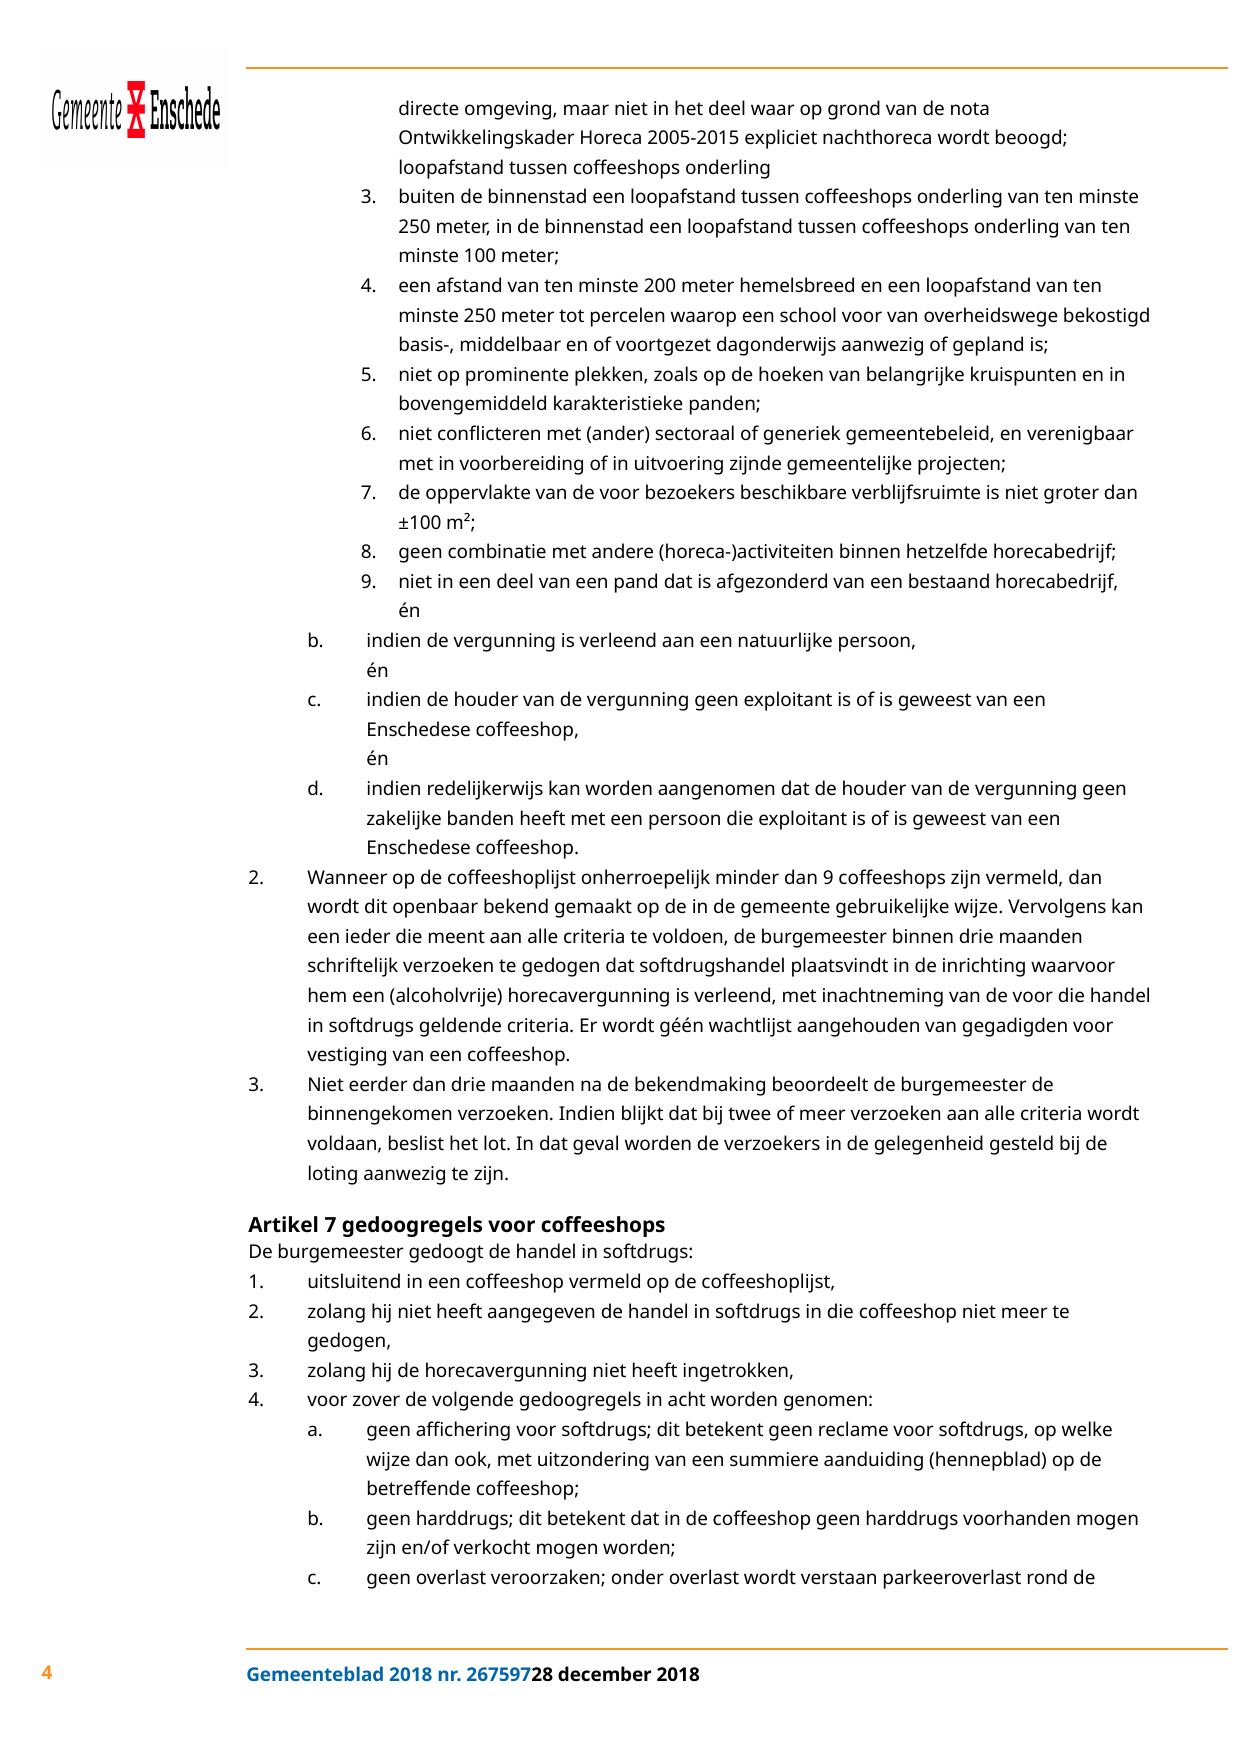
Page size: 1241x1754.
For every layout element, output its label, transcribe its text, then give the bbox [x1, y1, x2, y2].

list zolang hij de horecavergunning niet heeft ingetrokken, [248, 1357, 1152, 1383]
list niet op prominente plekken, zoals op de hoeken van belangrijke kruispunten en in bovengemiddeld karakteristieke panden; [361, 361, 1152, 416]
text Artikel 7 gedoogregels voor coffeeshops [248, 1210, 1152, 1239]
list zolang hij niet heeft aangegeven de handel in softdrugs in die coffeeshop niet meer te gedogen, [248, 1298, 1152, 1353]
list de oppervlakte van de voor bezoekers beschikbare verblijfsruimte is niet groter dan ±100 m²; [361, 479, 1152, 535]
list geen harddrugs; dit betekent dat in de coffeeshop geen harddrugs voorhanden mogen zijn en/of verkocht mogen worden; [307, 1505, 1152, 1560]
list een afstand van ten minste 200 meter hemelsbreed en een loopafstand van ten minste 250 meter tot percelen waarop een school voor van overheidswege bekostigd basis-, middelbaar en of voortgezet dagonderwijs aanwezig of gepland is; [361, 272, 1152, 357]
list niet in een deel van een pand dat is afgezonderd van een bestaand horecabedrijf, [361, 568, 1152, 594]
list Wanneer op de coffeeshoplijst onherroepelijk minder dan 9 coffeeshops zijn vermeld, dan wordt dit openbaar bekend gemaakt op de in de gemeente gebruikelijke wijze. Vervolgens kan een ieder die meent aan alle criteria te voldoen, de burgemeester binnen drie maanden schriftelijk verzoeken te gedogen dat softdrugshandel plaatsvindt in de inrichting waarvoor hem een (alcoholvrije) horecavergunning is verleend, met inachtneming van de voor die handel in softdrugs geldende criteria. Er wordt géén wachtlijst aangehouden van gegadigden voor vestiging van een coffeeshop. [248, 864, 1152, 1067]
picture [41, 47, 231, 172]
list niet conflicteren met (ander) sectoraal of generiek gemeentebeleid, en verenigbaar met in voorbereiding of in uitvoering zijnde gemeentelijke projecten; [361, 420, 1152, 476]
text De burgemeester gedoogt de handel in softdrugs: [248, 1239, 1152, 1264]
list buiten de binnenstad een loopafstand tussen coffeeshops onderling van ten minste 250 meter, in de binnenstad een loopafstand tussen coffeeshops onderling van ten minste 100 meter; [361, 183, 1152, 268]
list uitsluitend in een coffeeshop vermeld op de coffeeshoplijst, [248, 1268, 1152, 1294]
list én [307, 746, 1152, 771]
list én [307, 657, 1152, 683]
list indien redelijkerwijs kan worden aangenomen dat de houder van de vergunning geen zakelijke banden heeft met een persoon die exploitant is of is geweest van een Enschedese coffeeshop. [307, 775, 1152, 860]
list Niet eerder dan drie maanden na de bekendmaking beoordeelt de burgemeester de binnengekomen verzoeken. Indien blijkt dat bij twee of meer verzoeken aan alle criteria wordt voldaan, beslist het lot. In dat geval worden de verzoekers in de gelegenheid gesteld bij de loting aanwezig te zijn. [248, 1071, 1152, 1186]
list geen affichering voor softdrugs; dit betekent geen reclame voor softdrugs, op welke wijze dan ook, met uitzondering van een summiere aanduiding (hennepblad) op de betreffende coffeeshop; [307, 1416, 1152, 1501]
list indien de houder van de vergunning geen exploitant is of is geweest van een Enschedese coffeeshop, [307, 686, 1152, 742]
list én [361, 598, 1152, 623]
list directe omgeving, maar niet in het deel waar op grond van de nota Ontwikkelingskader Horeca 2005-2015 expliciet nachthoreca wordt beoogd; loopafstand tussen coffeeshops onderling [361, 95, 1152, 180]
list voor zover de volgende gedoogregels in acht worden genomen: [248, 1387, 1152, 1412]
list geen overlast veroorzaken; onder overlast wordt verstaan parkeeroverlast rond de [307, 1564, 1152, 1590]
list indien de vergunning is verleend aan een natuurlijke persoon, [307, 627, 1152, 653]
list geen combinatie met andere (horeca-)activiteiten binnen hetzelfde horecabedrijf; [361, 538, 1152, 564]
